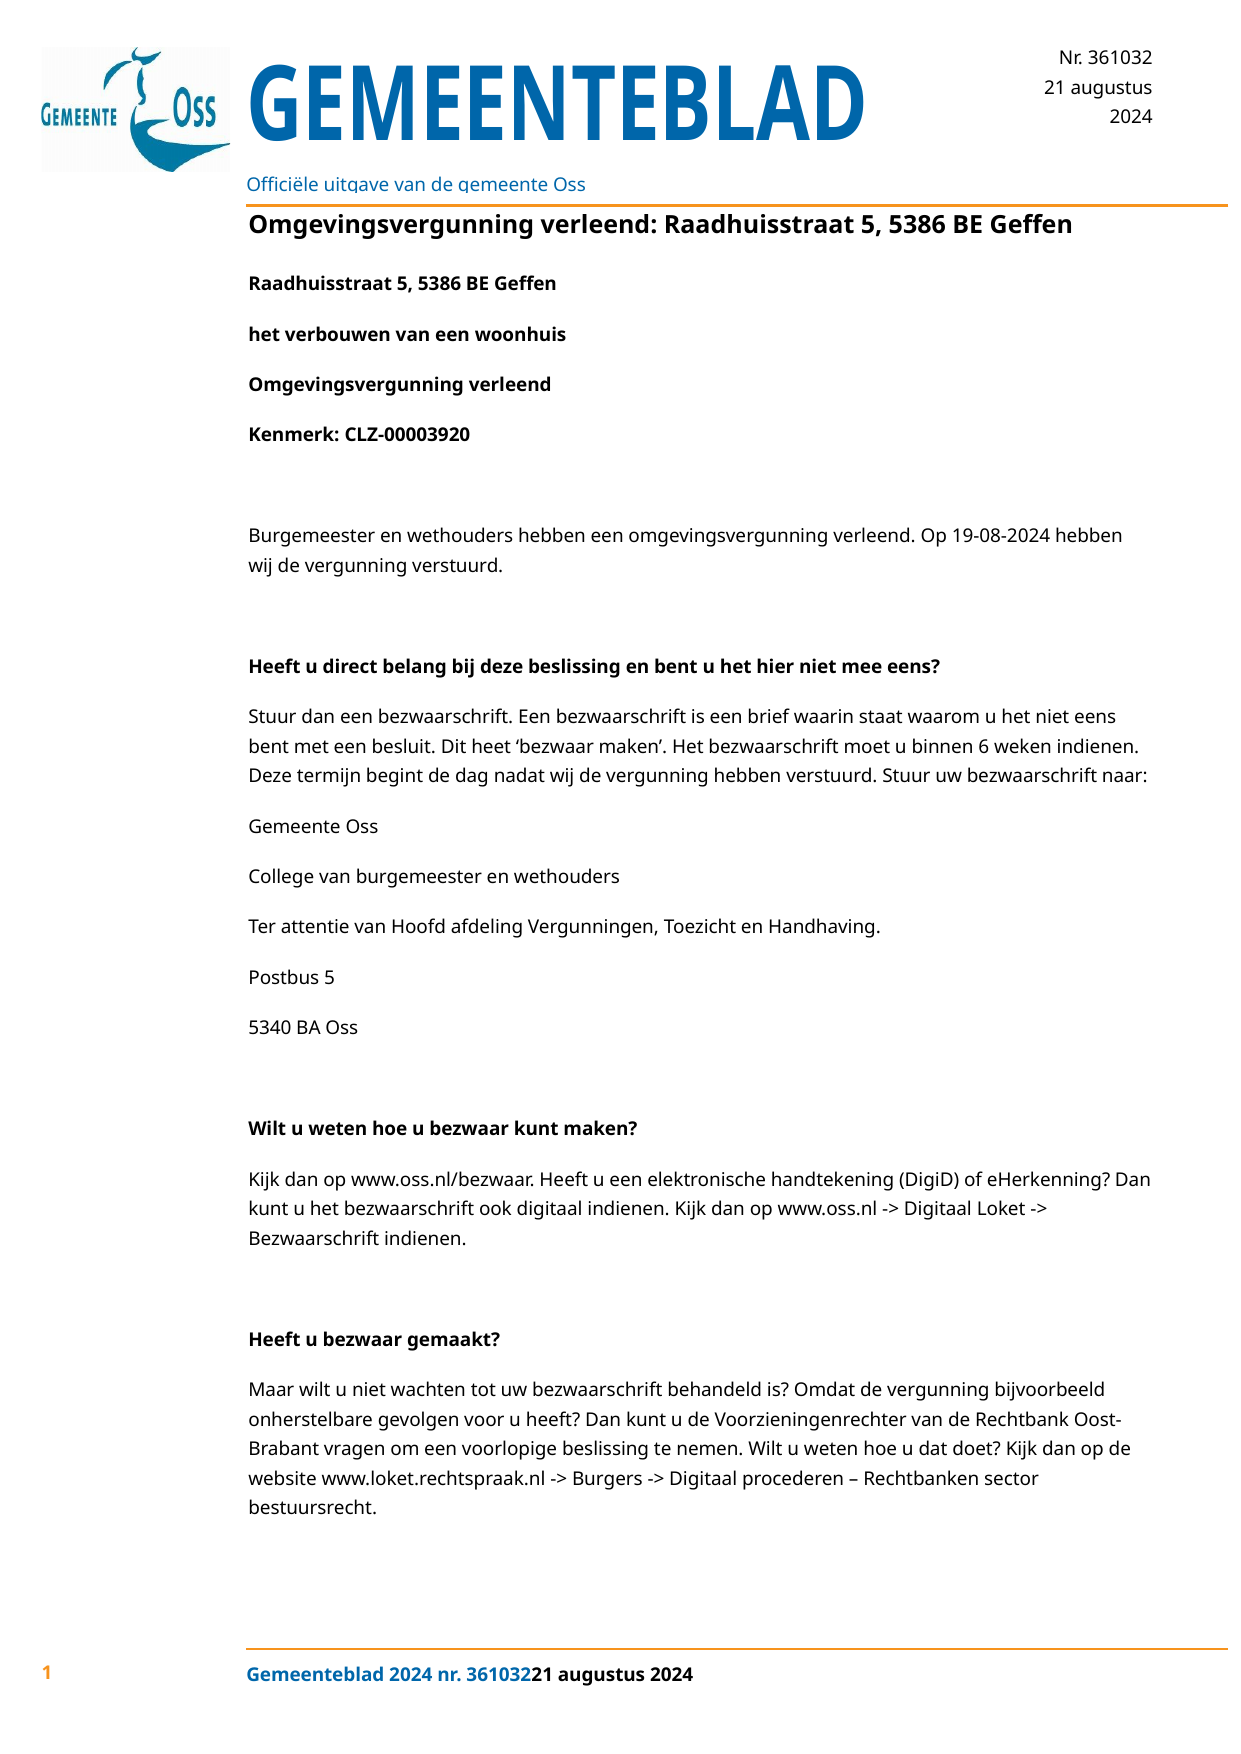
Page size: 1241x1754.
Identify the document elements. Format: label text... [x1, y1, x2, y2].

text College van burgemeester en wethouders [248, 863, 1152, 889]
text Heeft u bezwaar gemaakt? [248, 1326, 1152, 1351]
text Kenmerk: CLZ-00003920 [248, 422, 1152, 447]
text Burgemeester en wethouders hebben een omgevingsvergunning verleend. Op 19-08-2024 hebben wij de vergunning verstuurd. [248, 522, 1152, 578]
text Stuur dan een bezwaarschrift. Een bezwaarschrift is een brief waarin staat waarom u het niet eens bent met een besluit. Dit heet ‘bezwaar maken’. Het bezwaarschrift moet u binnen 6 weken indienen. Deze termijn begint de dag nadat wij de vergunning hebben verstuurd. Stuur uw bezwaarschrift naar: [248, 703, 1152, 788]
text Postbus 5 [248, 964, 1152, 990]
text Kijk dan op www.oss.nl/bezwaar. Heeft u een elektronische handtekening (DigiD) of eHerkenning? Dan kunt u het bezwaarschrift ook digitaal indienen. Kijk dan op www.oss.nl -> Digitaal Loket -> Bezwaarschrift indienen. [248, 1166, 1152, 1251]
text het verbouwen van een woonhuis [248, 321, 1152, 346]
text 5340 BA Oss [248, 1014, 1152, 1040]
text Raadhuisstraat 5, 5386 BE Geffen [248, 270, 1152, 296]
picture [41, 47, 231, 172]
text Heeft u direct belang bij deze beslissing en bent u het hier niet mee eens? [248, 653, 1152, 678]
text Wilt u weten hoe u bezwaar kunt maken? [248, 1115, 1152, 1141]
text Omgevingsvergunning verleend: Raadhuisstraat 5, 5386 BE Geffen [248, 207, 1152, 241]
text Maar wilt u niet wachten tot uw bezwaarschrift behandeld is? Omdat de vergunning bijvoorbeeld onherstelbare gevolgen voor u heeft? Dan kunt u de Voorzieningenrechter van de Rechtbank Oost-Brabant vragen om een voorlopige beslissing te nemen. Wilt u weten hoe u dat doet? Kijk dan op de website www.loket.rechtspraak.nl -> Burgers -> Digitaal procederen – Rechtbanken sector bestuursrecht. [248, 1376, 1152, 1520]
text Gemeente Oss [248, 813, 1152, 838]
text Ter attentie van Hoofd afdeling Vergunningen, Toezicht en Handhaving. [248, 914, 1152, 939]
text Omgevingsvergunning verleend [248, 371, 1152, 397]
